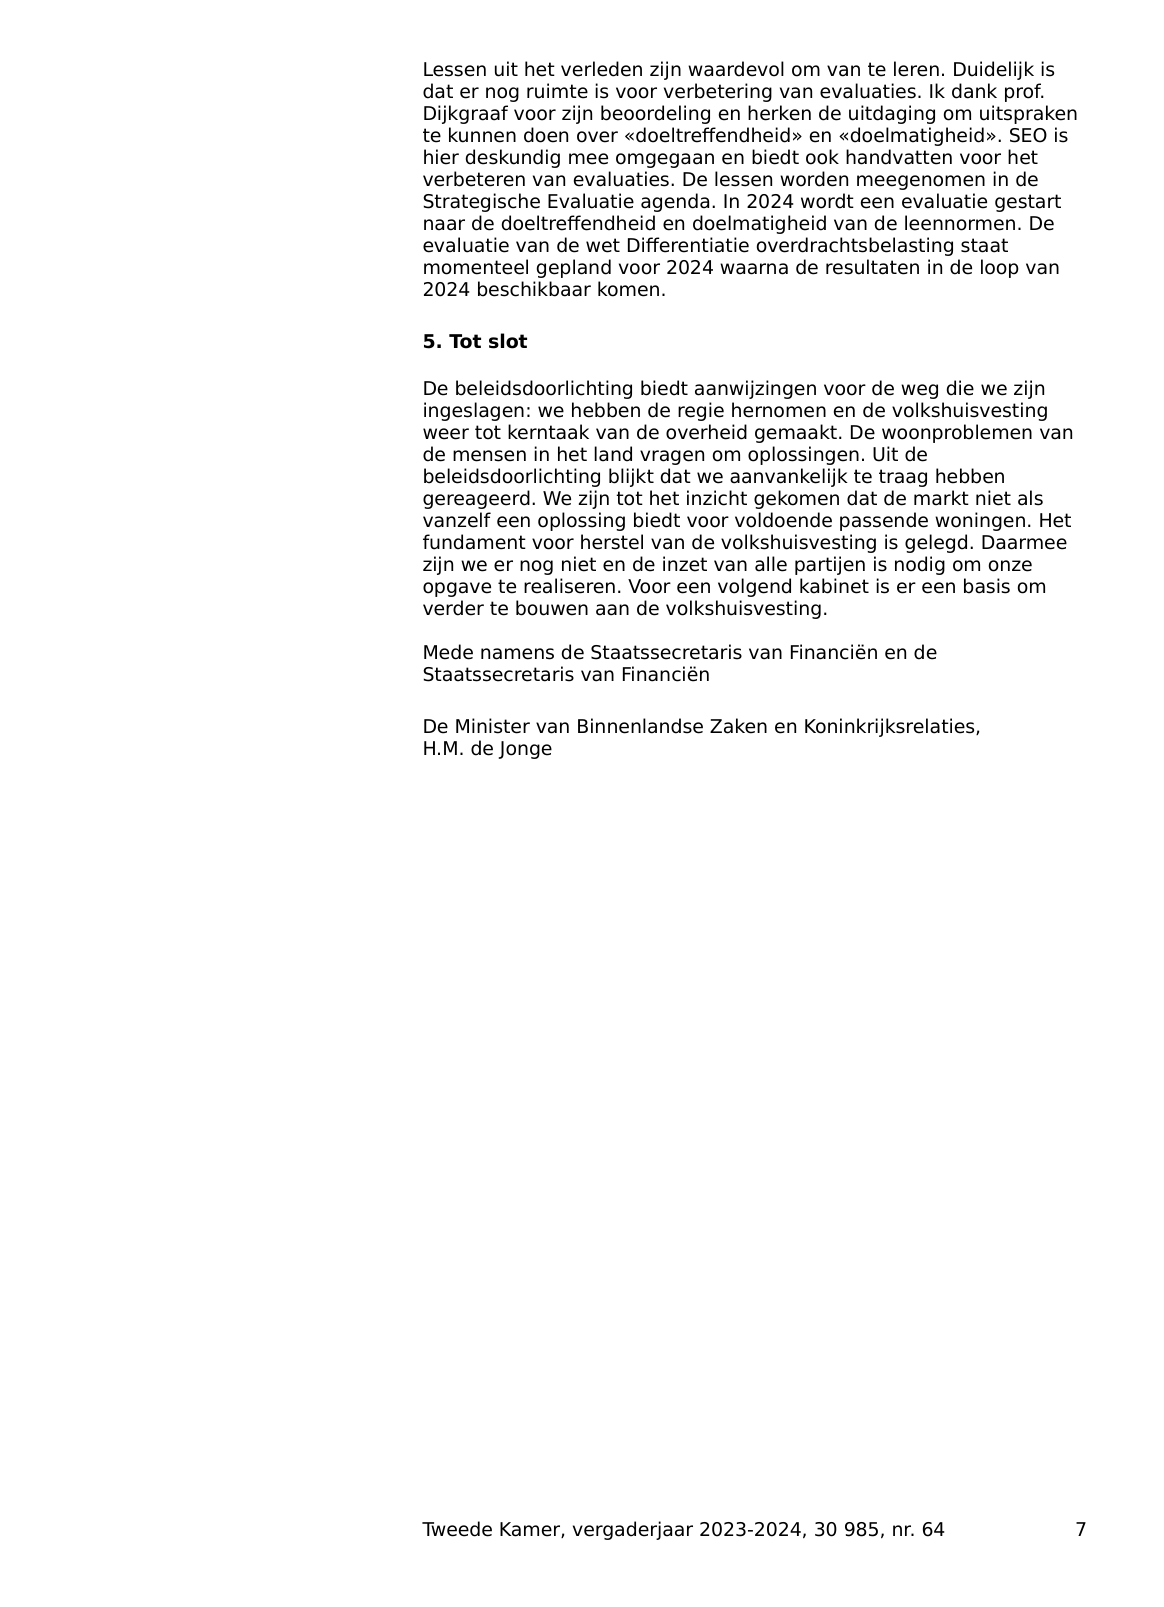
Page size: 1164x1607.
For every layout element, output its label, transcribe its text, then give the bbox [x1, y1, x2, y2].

text Mede namens de Staatssecretaris van Financiën en de Staatssecretaris van Financiën [422, 642, 1087, 686]
subtitle 5. Tot slot [422, 331, 1087, 353]
text De beleidsdoorlichting biedt aanwijzingen voor de weg die we zijn ingeslagen: we hebben de regie hernomen en de volkshuisvesting weer tot kerntaak van de overheid gemaakt. De woonproblemen van de mensen in het land vragen om oplossingen. Uit de beleidsdoorlichting blijkt dat we aanvankelijk te traag hebben gereageerd. We zijn tot het inzicht gekomen dat de markt niet als vanzelf een oplossing biedt voor voldoende passende woningen. Het fundament voor herstel van de volkshuisvesting is gelegd. Daarmee zijn we er nog niet en de inzet van alle partijen is nodig om onze opgave te realiseren. Voor een volgend kabinet is er een basis om verder te bouwen aan de volkshuisvesting. [422, 378, 1087, 619]
text De Minister van Binnenlandse Zaken en Koninkrijksrelaties, H.M. de Jonge [422, 716, 1087, 760]
text Lessen uit het verleden zijn waardevol om van te leren. Duidelijk is dat er nog ruimte is voor verbetering van evaluaties. Ik dank prof. Dijkgraaf voor zijn beoordeling en herken de uitdaging om uitspraken te kunnen doen over «doeltreffendheid» en «doelmatigheid». SEO is hier deskundig mee omgegaan en biedt ook handvatten voor het verbeteren van evaluaties. De lessen worden meegenomen in de Strategische Evaluatie agenda. In 2024 wordt een evaluatie gestart naar de doeltreffendheid en doelmatigheid van de leennormen. De evaluatie van de wet Differentiatie overdrachtsbelasting staat momenteel gepland voor 2024 waarna de resultaten in de loop van 2024 beschikbaar komen. [422, 59, 1087, 301]
